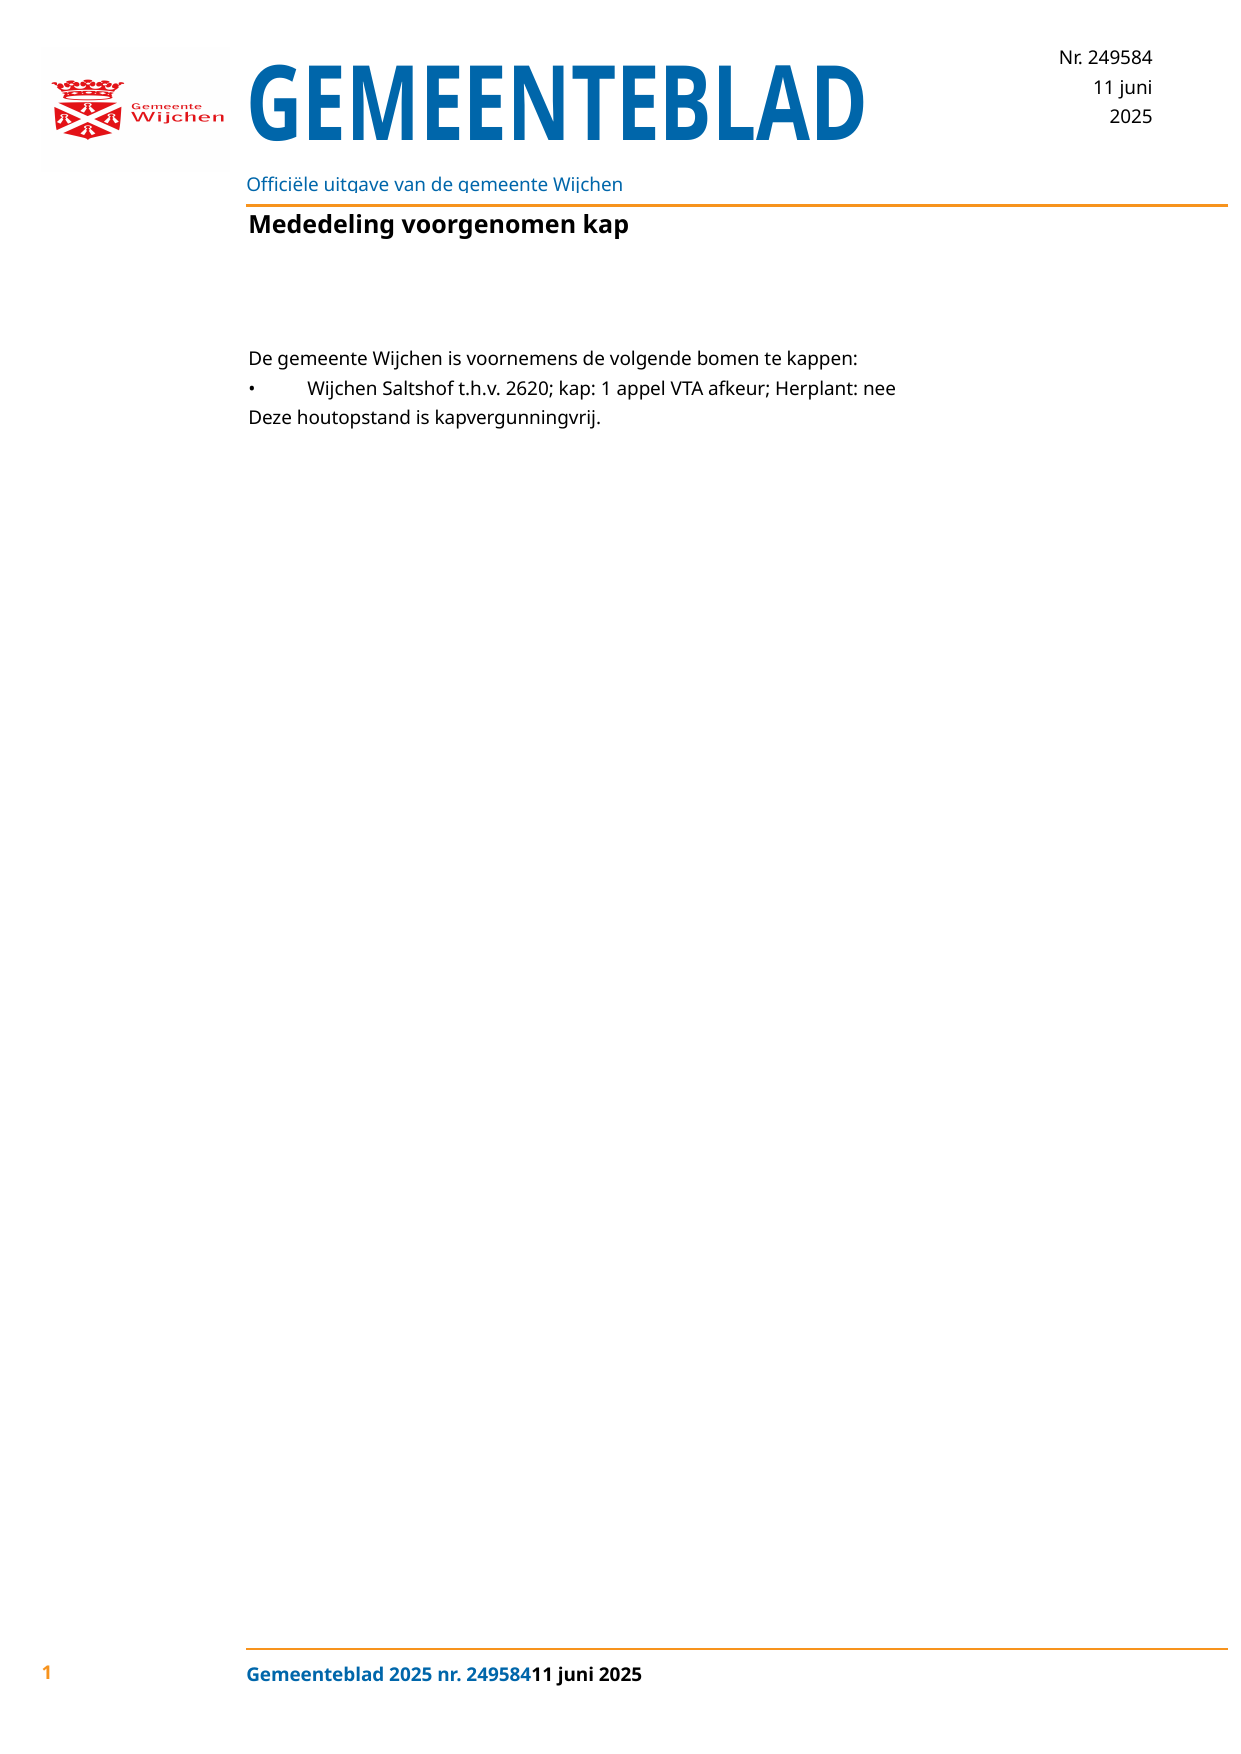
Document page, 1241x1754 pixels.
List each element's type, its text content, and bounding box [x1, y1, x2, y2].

text Deze houtopstand is kapvergunningvrij. [248, 404, 1152, 430]
list Wijchen Saltshof t.h.v. 2620; kap: 1 appel VTA afkeur; Herplant: nee [248, 375, 1152, 401]
text Mededeling voorgenomen kap [248, 207, 1152, 241]
picture [41, 47, 231, 172]
text De gemeente Wijchen is voornemens de volgende bomen te kappen: [248, 345, 1152, 371]
